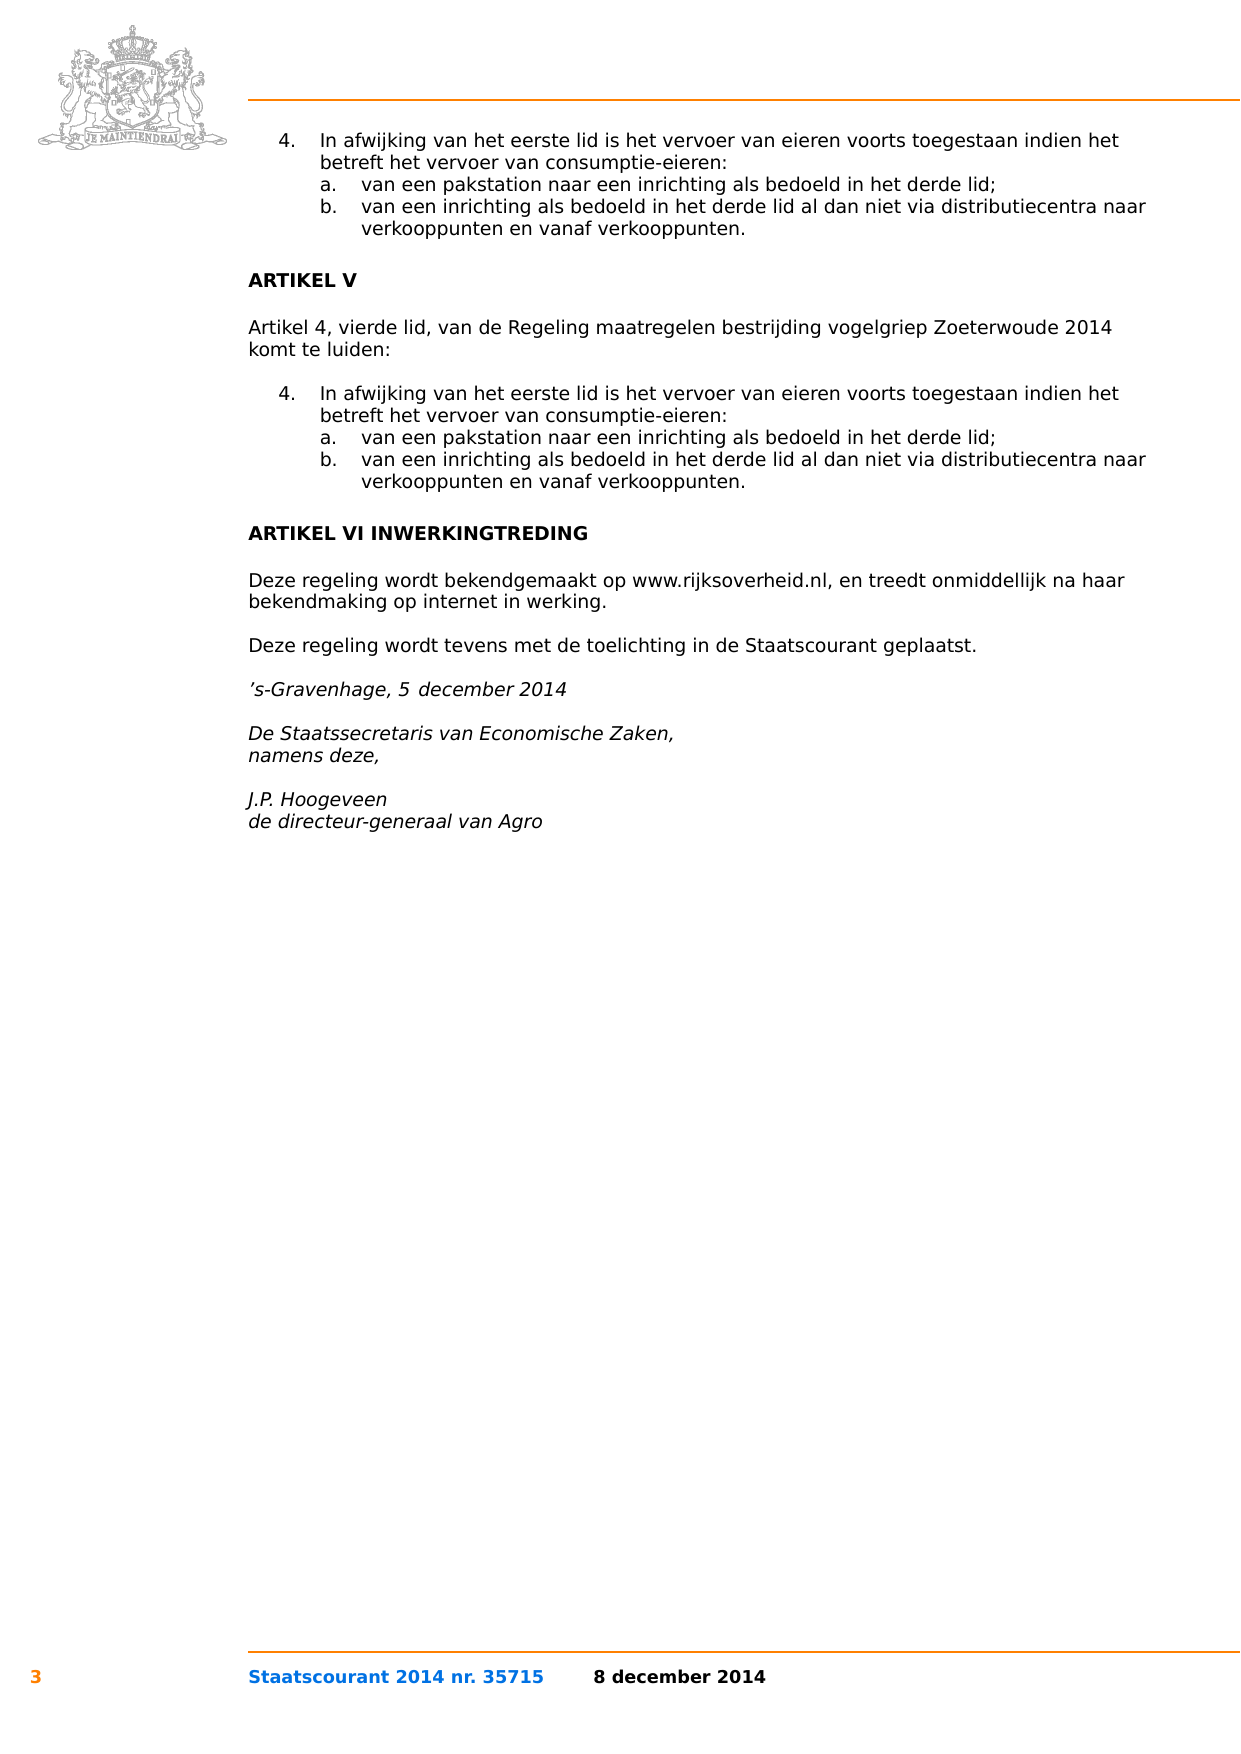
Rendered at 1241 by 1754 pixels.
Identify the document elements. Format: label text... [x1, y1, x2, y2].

text 4. In afwijking van het eerste lid is het vervoer van eieren voorts toegestaan indien het betreft het vervoer van consumptie-eieren: [278, 130, 1163, 174]
text a. van een pakstation naar een inrichting als bedoeld in het derde lid; [319, 174, 1163, 196]
text b. van een inrichting als bedoeld in het derde lid al dan niet via distributiecentra naar verkooppunten en vanaf verkooppunten. [319, 196, 1163, 240]
text Deze regeling wordt bekendgemaakt op www.rijksoverheid.nl, en treedt onmiddellijk na haar bekendmaking op internet in werking. [248, 569, 1163, 613]
picture [38, 25, 227, 150]
text De Staatssecretaris van Economische Zaken, namens deze, J.P. Hoogeveen de directeur-generaal van Agro [248, 723, 1163, 833]
text ’s-Gravenhage, 5 december 2014 [248, 679, 1163, 701]
subtitle ARTIKEL VI INWERKINGTREDING [248, 522, 1163, 544]
subtitle ARTIKEL V [248, 270, 1163, 292]
text Artikel 4, vierde lid, van de Regeling maatregelen bestrijding vogelgriep Zoeterwoude 2014 komt te luiden: [248, 317, 1163, 361]
text b. van een inrichting als bedoeld in het derde lid al dan niet via distributiecentra naar verkooppunten en vanaf verkooppunten. [319, 448, 1163, 492]
text 4. In afwijking van het eerste lid is het vervoer van eieren voorts toegestaan indien het betreft het vervoer van consumptie-eieren: [278, 383, 1163, 427]
text a. van een pakstation naar een inrichting als bedoeld in het derde lid; [319, 427, 1163, 448]
text Deze regeling wordt tevens met de toelichting in de Staatscourant geplaatst. [248, 635, 1163, 657]
